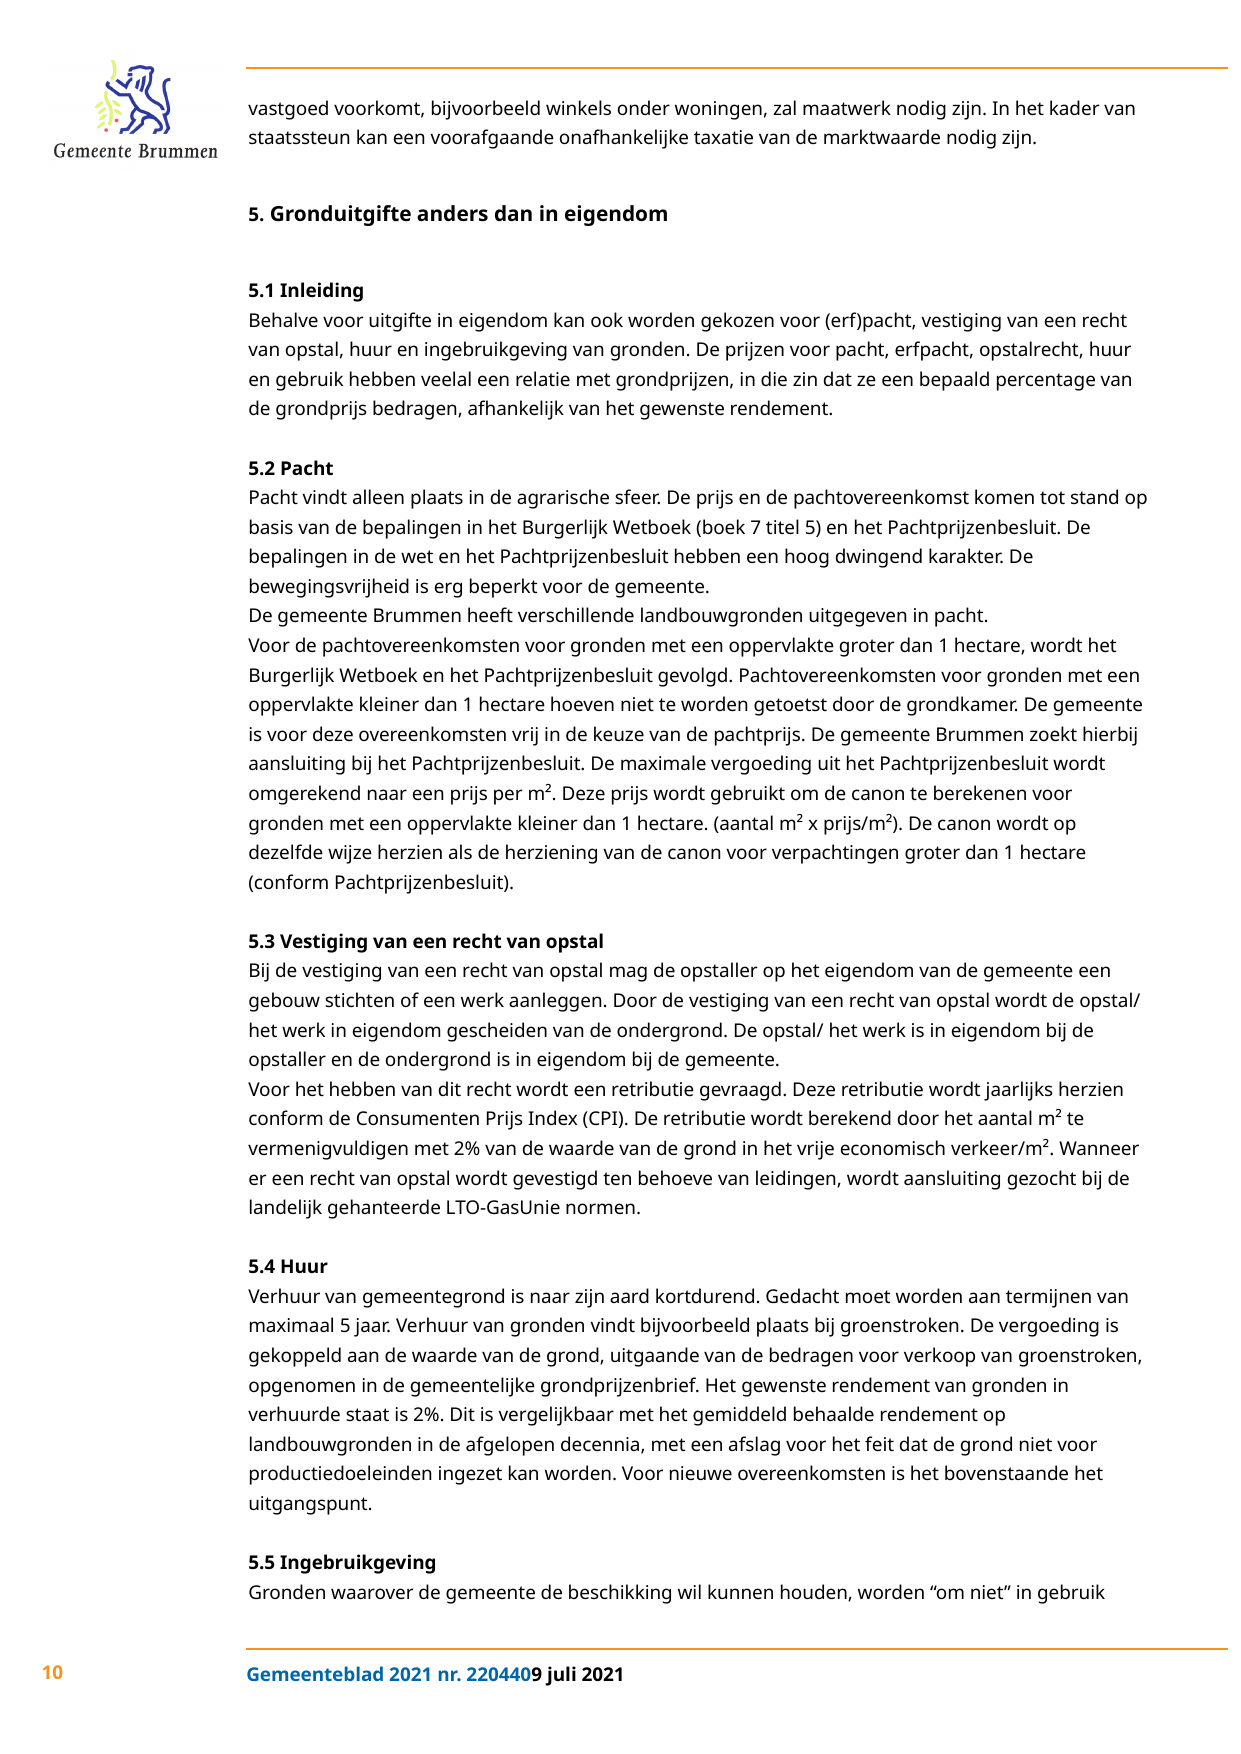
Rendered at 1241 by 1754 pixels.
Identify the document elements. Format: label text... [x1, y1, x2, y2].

text Behalve voor uitgifte in eigendom kan ook worden gekozen voor (erf)pacht, vestiging van een recht van opstal, huur en ingebruikgeving van gronden. De prijzen voor pacht, erfpacht, opstalrecht, huur en gebruik hebben veelal een relatie met grondprijzen, in die zin dat ze een bepaald percentage van de grondprijs bedragen, afhankelijk van het gewenste rendement. [248, 307, 1152, 421]
text 5.4 Huur [248, 1253, 1152, 1279]
picture [41, 47, 231, 172]
text Gronden waarover de gemeente de beschikking wil kunnen houden, worden “om niet” in gebruik [248, 1579, 1152, 1605]
text Bij de vestiging van een recht van opstal mag de opstaller op het eigendom van de gemeente een gebouw stichten of een werk aanleggen. Door de vestiging van een recht van opstal wordt de opstal/ het werk in eigendom gescheiden van de ondergrond. De opstal/ het werk is in eigendom bij de opstaller en de ondergrond is in eigendom bij de gemeente. [248, 958, 1152, 1072]
text Voor de pachtovereenkomsten voor gronden met een oppervlakte groter dan 1 hectare, wordt het Burgerlijk Wetboek en het Pachtprijzenbesluit gevolgd. Pachtovereenkomsten voor gronden met een oppervlakte kleiner dan 1 hectare hoeven niet te worden getoetst door de grondkamer. De gemeente is voor deze overeenkomsten vrij in de keuze van de pachtprijs. De gemeente Brummen zoekt hierbij aansluiting bij het Pachtprijzenbesluit. De maximale vergoeding uit het Pachtprijzenbesluit wordt omgerekend naar een prijs per m². Deze prijs wordt gebruikt om de canon te berekenen voor gronden met een oppervlakte kleiner dan 1 hectare. (aantal m² x prijs/m²). De canon wordt op dezelfde wijze herzien als de herziening van de canon voor verpachtingen groter dan 1 hectare (conform Pachtprijzenbesluit). [248, 632, 1152, 895]
text Pacht vindt alleen plaats in de agrarische sfeer. De prijs en de pachtovereenkomst komen tot stand op basis van de bepalingen in het Burgerlijk Wetboek (boek 7 titel 5) en het Pachtprijzenbesluit. De bepalingen in de wet en het Pachtprijzenbesluit hebben een hoog dwingend karakter. De bewegingsvrijheid is erg beperkt voor de gemeente. [248, 484, 1152, 599]
text 5. Gronduitgifte anders dan in eigendom [248, 199, 1152, 228]
text 5.2 Pacht [248, 455, 1152, 481]
text 5.5 Ingebruikgeving [248, 1549, 1152, 1575]
text 5.1 Inleiding [248, 277, 1152, 303]
text Verhuur van gemeentegrond is naar zijn aard kortdurend. Gedacht moet worden aan termijnen van maximaal 5 jaar. Verhuur van gronden vindt bijvoorbeeld plaats bij groenstroken. De vergoeding is gekoppeld aan de waarde van de grond, uitgaande van de bedragen voor verkoop van groenstroken, opgenomen in de gemeentelijke grondprijzenbrief. Het gewenste rendement van gronden in verhuurde staat is 2%. Dit is vergelijkbaar met het gemiddeld behaalde rendement op landbouwgronden in de afgelopen decennia, met een afslag voor het feit dat de grond niet voor productiedoeleinden ingezet kan worden. Voor nieuwe overeenkomsten is het bovenstaande het uitgangspunt. [248, 1283, 1152, 1516]
text Voor het hebben van dit recht wordt een retributie gevraagd. Deze retributie wordt jaarlijks herzien conform de Consumenten Prijs Index (CPI). De retributie wordt berekend door het aantal m² te vermenigvuldigen met 2% van de waarde van de grond in het vrije economisch verkeer/m². Wanneer er een recht van opstal wordt gevestigd ten behoeve van leidingen, wordt aansluiting gezocht bij de landelijk gehanteerde LTO-GasUnie normen. [248, 1076, 1152, 1220]
text De gemeente Brummen heeft verschillende landbouwgronden uitgegeven in pacht. [248, 603, 1152, 628]
text vastgoed voorkomt, bijvoorbeeld winkels onder woningen, zal maatwerk nodig zijn. In het kader van staatssteun kan een voorafgaande onafhankelijke taxatie van de marktwaarde nodig zijn. [248, 95, 1152, 150]
text 5.3 Vestiging van een recht van opstal [248, 928, 1152, 954]
